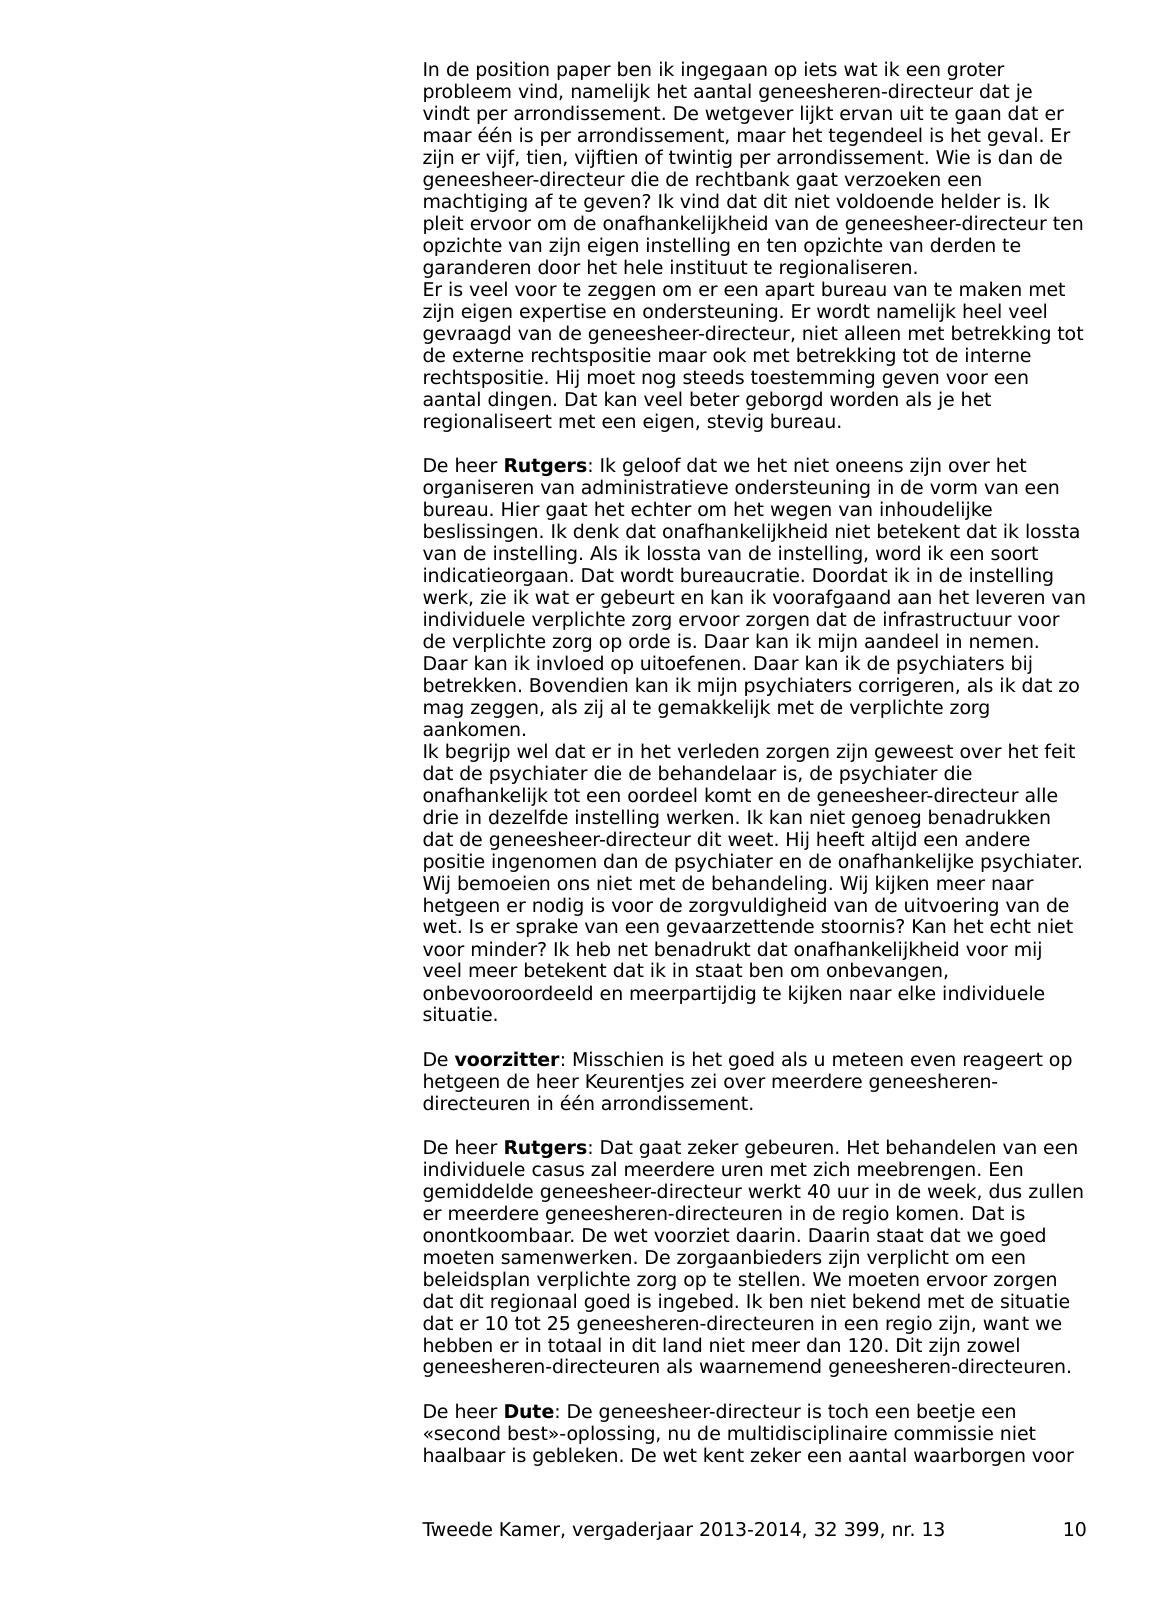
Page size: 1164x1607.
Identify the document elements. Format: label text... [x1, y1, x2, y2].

text De heer Rutgers: Dat gaat zeker gebeuren. Het behandelen van een individuele casus zal meerdere uren met zich meebrengen. Een gemiddelde geneesheer-directeur werkt 40 uur in de week, dus zullen er meerdere geneesheren-directeuren in de regio komen. Dat is onontkoombaar. De wet voorziet daarin. Daarin staat dat we goed moeten samenwerken. De zorgaanbieders zijn verplicht om een beleidsplan verplichte zorg op te stellen. We moeten ervoor zorgen dat dit regionaal goed is ingebed. Ik ben niet bekend met de situatie dat er 10 tot 25 geneesheren-directeuren in een regio zijn, want we hebben er in totaal in dit land niet meer dan 120. Dit zijn zowel geneesheren-directeuren als waarnemend geneesheren-directeuren. [422, 1137, 1087, 1378]
text In de position paper ben ik ingegaan op iets wat ik een groter probleem vind, namelijk het aantal geneesheren-directeur dat je vindt per arrondissement. De wetgever lijkt ervan uit te gaan dat er maar één is per arrondissement, maar het tegendeel is het geval. Er zijn er vijf, tien, vijftien of twintig per arrondissement. Wie is dan de geneesheer-directeur die de rechtbank gaat verzoeken een machtiging af te geven? Ik vind dat dit niet voldoende helder is. Ik pleit ervoor om de onafhankelijkheid van de geneesheer-directeur ten opzichte van zijn eigen instelling en ten opzichte van derden te garanderen door het hele instituut te regionaliseren. [422, 59, 1087, 279]
text De heer Dute: De geneesheer-directeur is toch een beetje een «second best»-oplossing, nu de multidisciplinaire commissie niet haalbaar is gebleken. De wet kent zeker een aantal waarborgen voor [422, 1401, 1087, 1467]
text De voorzitter: Misschien is het goed als u meteen even reageert op hetgeen de heer Keurentjes zei over meerdere geneesheren-directeuren in één arrondissement. [422, 1048, 1087, 1114]
text Er is veel voor te zeggen om er een apart bureau van te maken met zijn eigen expertise en ondersteuning. Er wordt namelijk heel veel gevraagd van de geneesheer-directeur, niet alleen met betrekking tot de externe rechtspositie maar ook met betrekking tot de interne rechtspositie. Hij moet nog steeds toestemming geven voor een aantal dingen. Dat kan veel beter geborgd worden als je het regionaliseert met een eigen, stevig bureau. [422, 279, 1087, 433]
text Ik begrijp wel dat er in het verleden zorgen zijn geweest over het feit dat de psychiater die de behandelaar is, de psychiater die onafhankelijk tot een oordeel komt en de geneesheer-directeur alle drie in dezelfde instelling werken. Ik kan niet genoeg benadrukken dat de geneesheer-directeur dit weet. Hij heeft altijd een andere positie ingenomen dan de psychiater en de onafhankelijke psychiater. Wij bemoeien ons niet met de behandeling. Wij kijken meer naar hetgeen er nodig is voor de zorgvuldigheid van de uitvoering van de wet. Is er sprake van een gevaarzettende stoornis? Kan het echt niet voor minder? Ik heb net benadrukt dat onafhankelijkheid voor mij veel meer betekent dat ik in staat ben om onbevangen, onbevooroordeeld en meerpartijdig te kijken naar elke individuele situatie. [422, 741, 1087, 1026]
text De heer Rutgers: Ik geloof dat we het niet oneens zijn over het organiseren van administratieve ondersteuning in de vorm van een bureau. Hier gaat het echter om het wegen van inhoudelijke beslissingen. Ik denk dat onafhankelijkheid niet betekent dat ik lossta van de instelling. Als ik lossta van de instelling, word ik een soort indicatieorgaan. Dat wordt bureaucratie. Doordat ik in de instelling werk, zie ik wat er gebeurt en kan ik voorafgaand aan het leveren van individuele verplichte zorg ervoor zorgen dat de infrastructuur voor de verplichte zorg op orde is. Daar kan ik mijn aandeel in nemen. Daar kan ik invloed op uitoefenen. Daar kan ik de psychiaters bij betrekken. Bovendien kan ik mijn psychiaters corrigeren, als ik dat zo mag zeggen, als zij al te gemakkelijk met de verplichte zorg aankomen. [422, 455, 1087, 741]
